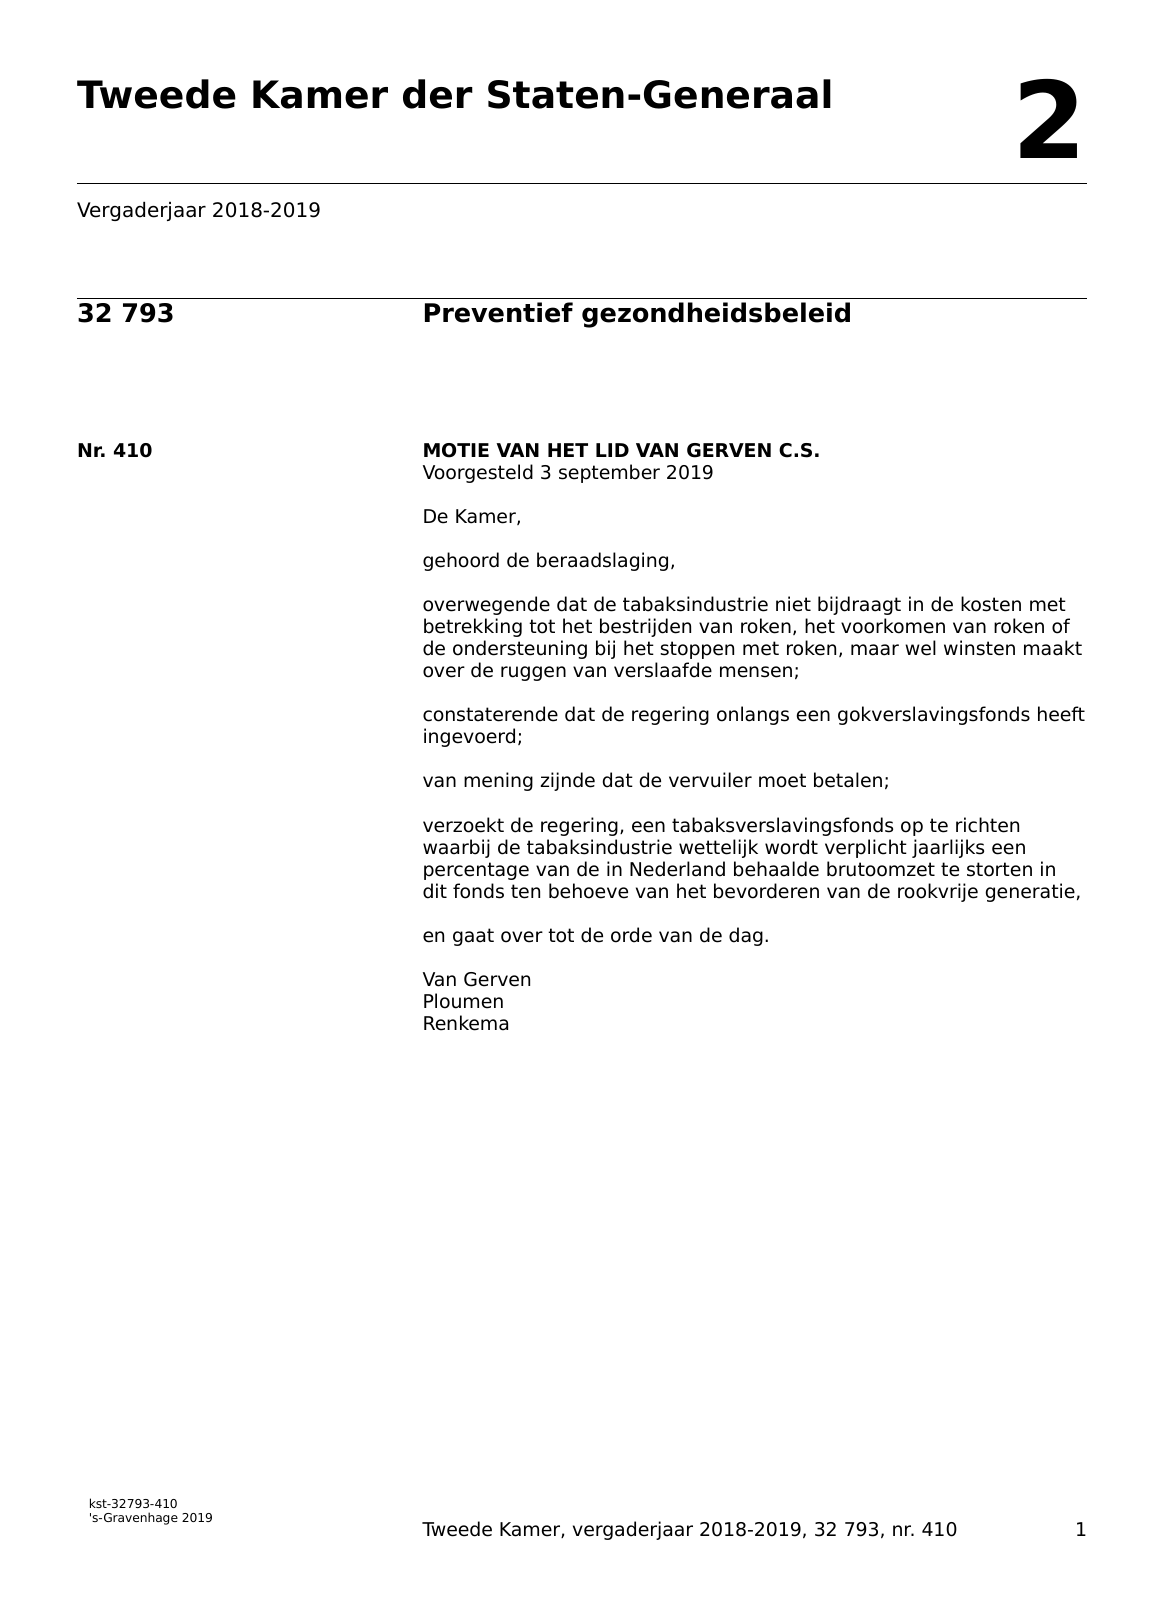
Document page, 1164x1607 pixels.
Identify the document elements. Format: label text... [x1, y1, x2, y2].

table_cell Vergaderjaar 2018-2019 [77, 184, 1087, 298]
text gehoord de beraadslaging, [422, 550, 1087, 572]
subtitle Nr. 410 MOTIE VAN HET LID VAN GERVEN C.S. [77, 440, 1087, 462]
text Ploumen [422, 991, 1087, 1013]
text Renkema [422, 1013, 1087, 1035]
text 's-Gravenhage 2019 [88, 1511, 323, 1525]
text en gaat over tot de orde van de dag. [422, 925, 1087, 947]
table_header Tweede Kamer der Staten-Generaal [77, 59, 886, 183]
text overwegende dat de tabaksindustrie niet bijdraagt in de kosten met betrekking tot het bestrijden van roken, het voorkomen van roken of de ondersteuning bij het stoppen met roken, maar wel winsten maakt over de ruggen van verslaafde mensen; [422, 594, 1087, 682]
text De Kamer, [422, 506, 1087, 528]
text Voorgesteld 3 september 2019 [422, 462, 1087, 484]
text verzoekt de regering, een tabaksverslavingsfonds op te richten waarbij de tabaksindustrie wettelijk wordt verplicht jaarlijks een percentage van de in Nederland behaalde brutoomzet te storten in dit fonds ten behoeve van het bevorderen van de rookvrije generatie, [422, 814, 1087, 902]
subtitle 32 793 Preventief gezondheidsbeleid [77, 299, 1087, 329]
text kst-32793-410 [88, 1497, 323, 1511]
text constaterende dat de regering onlangs een gokverslavingsfonds heeft ingevoerd; [422, 704, 1087, 748]
text van mening zijnde dat de vervuiler moet betalen; [422, 770, 1087, 792]
text Van Gerven [422, 969, 1087, 991]
table_header 2 [886, 59, 1087, 183]
